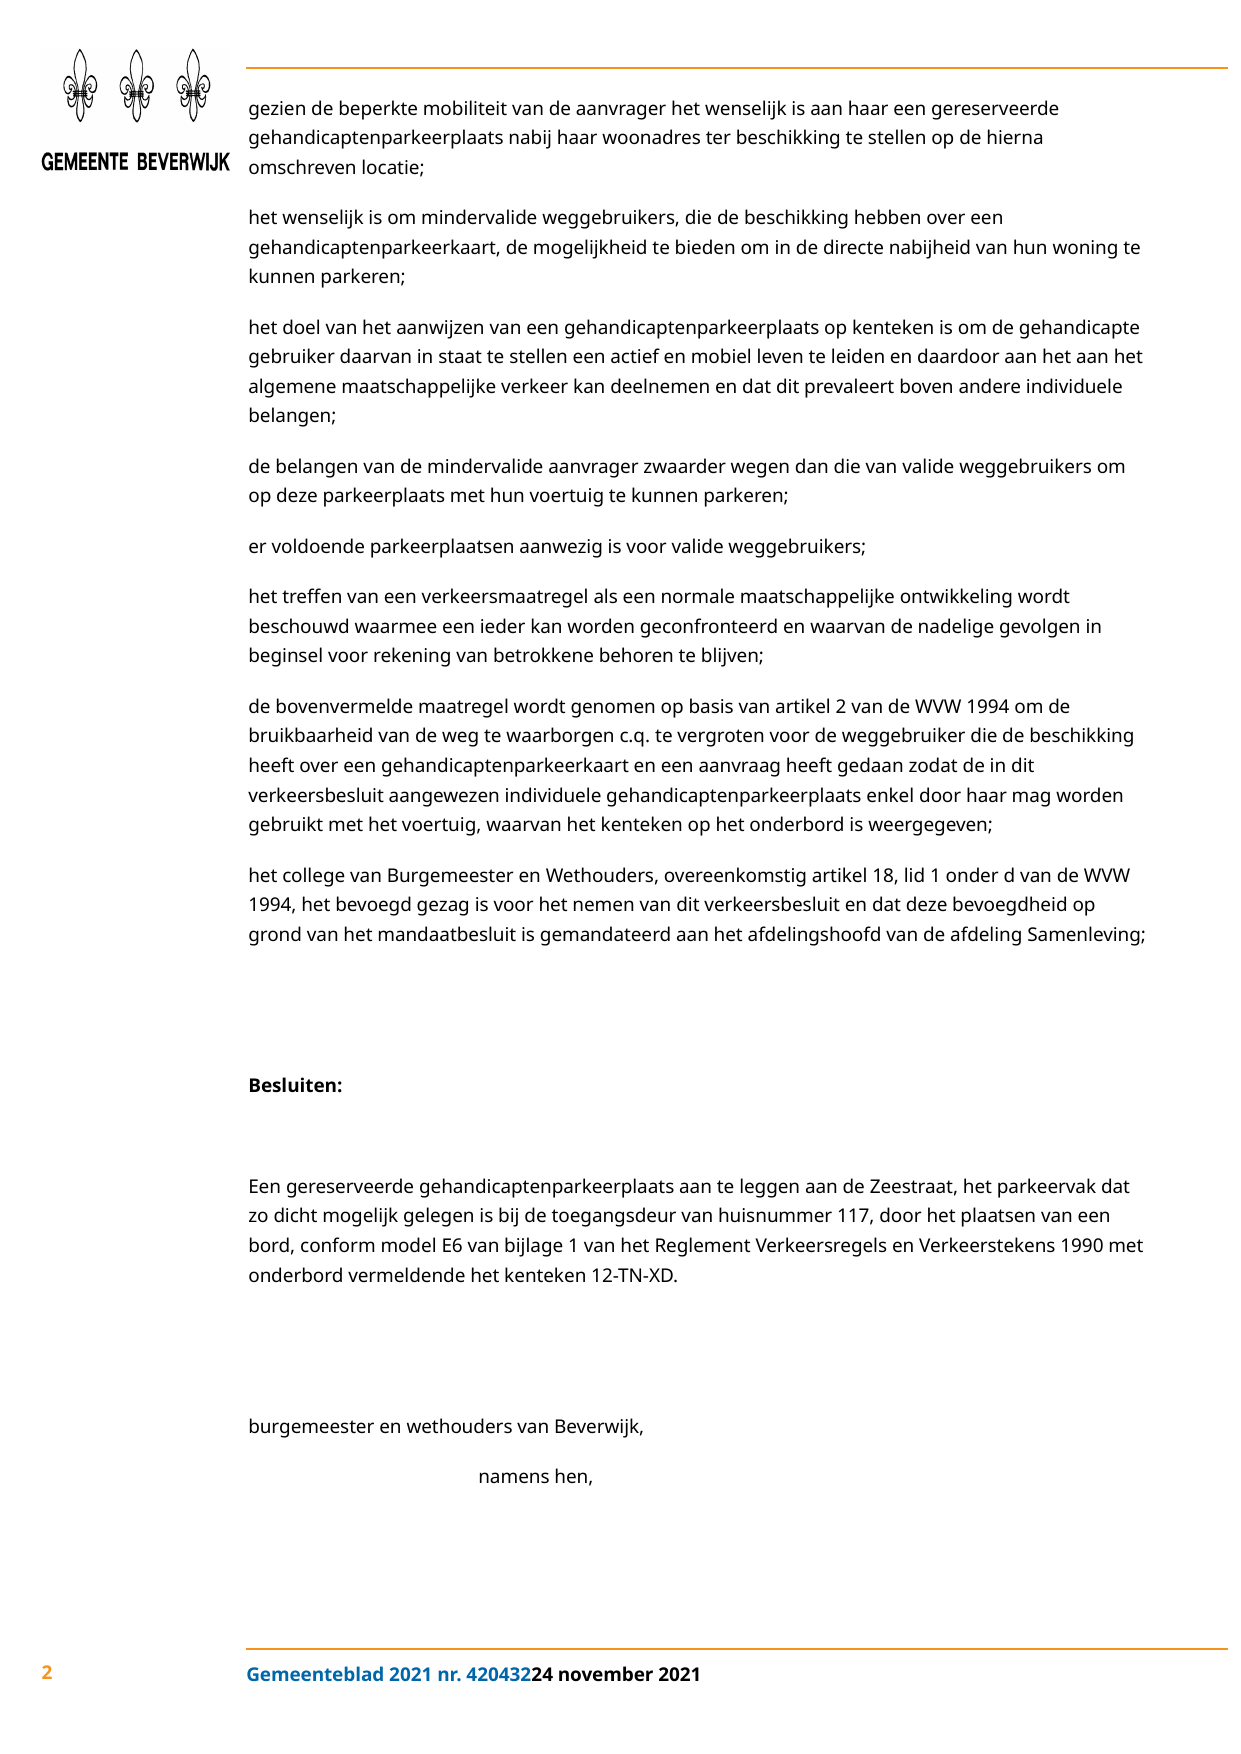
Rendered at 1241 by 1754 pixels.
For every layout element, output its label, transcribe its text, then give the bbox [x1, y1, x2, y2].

text burgemeester en wethouders van Beverwijk, [248, 1413, 1152, 1439]
text gezien de beperkte mobiliteit van de aanvrager het wenselijk is aan haar een gereserveerde gehandicaptenparkeerplaats nabij haar woonadres ter beschikking te stellen op de hierna omschreven locatie; [248, 95, 1152, 180]
picture [41, 47, 231, 172]
text er voldoende parkeerplaatsen aanwezig is voor valide weggebruikers; [248, 533, 1152, 559]
text Besluiten: [248, 1072, 1152, 1098]
text het treffen van een verkeersmaatregel als een normale maatschappelijke ontwikkeling wordt beschouwd waarmee een ieder kan worden geconfronteerd en waarvan de nadelige gevolgen in beginsel voor rekening van betrokkene behoren te blijven; [248, 583, 1152, 668]
text de belangen van de mindervalide aanvrager zwaarder wegen dan die van valide weggebruikers om op deze parkeerplaats met hun voertuig te kunnen parkeren; [248, 453, 1152, 508]
text namens hen, [248, 1463, 1152, 1489]
text het wenselijk is om mindervalide weggebruikers, die de beschikking hebben over een gehandicaptenparkeerkaart, de mogelijkheid te bieden om in de directe nabijheid van hun woning te kunnen parkeren; [248, 204, 1152, 289]
text de bovenvermelde maatregel wordt genomen op basis van artikel 2 van de WVW 1994 om de bruikbaarheid van de weg te waarborgen c.q. te vergroten voor de weggebruiker die de beschikking heeft over een gehandicaptenparkeerkaart en een aanvraag heeft gedaan zodat de in dit verkeersbesluit aangewezen individuele gehandicaptenparkeerplaats enkel door haar mag worden gebruikt met het voertuig, waarvan het kenteken op het onderbord is weergegeven; [248, 693, 1152, 837]
text Een gereserveerde gehandicaptenparkeerplaats aan te leggen aan de Zeestraat, het parkeervak dat zo dicht mogelijk gelegen is bij de toegangsdeur van huisnummer 117, door het plaatsen van een bord, conform model E6 van bijlage 1 van het Reglement Verkeersregels en Verkeerstekens 1990 met onderbord vermeldende het kenteken 12-TN-XD. [248, 1173, 1152, 1288]
text het college van Burgemeester en Wethouders, overeenkomstig artikel 18, lid 1 onder d van de WVW 1994, het bevoegd gezag is voor het nemen van dit verkeersbesluit en dat deze bevoegdheid op grond van het mandaatbesluit is gemandateerd aan het afdelingshoofd van de afdeling Samenleving; [248, 862, 1152, 947]
text het doel van het aanwijzen van een gehandicaptenparkeerplaats op kenteken is om de gehandicapte gebruiker daarvan in staat te stellen een actief en mobiel leven te leiden en daardoor aan het aan het algemene maatschappelijke verkeer kan deelnemen en dat dit prevaleert boven andere individuele belangen; [248, 314, 1152, 428]
